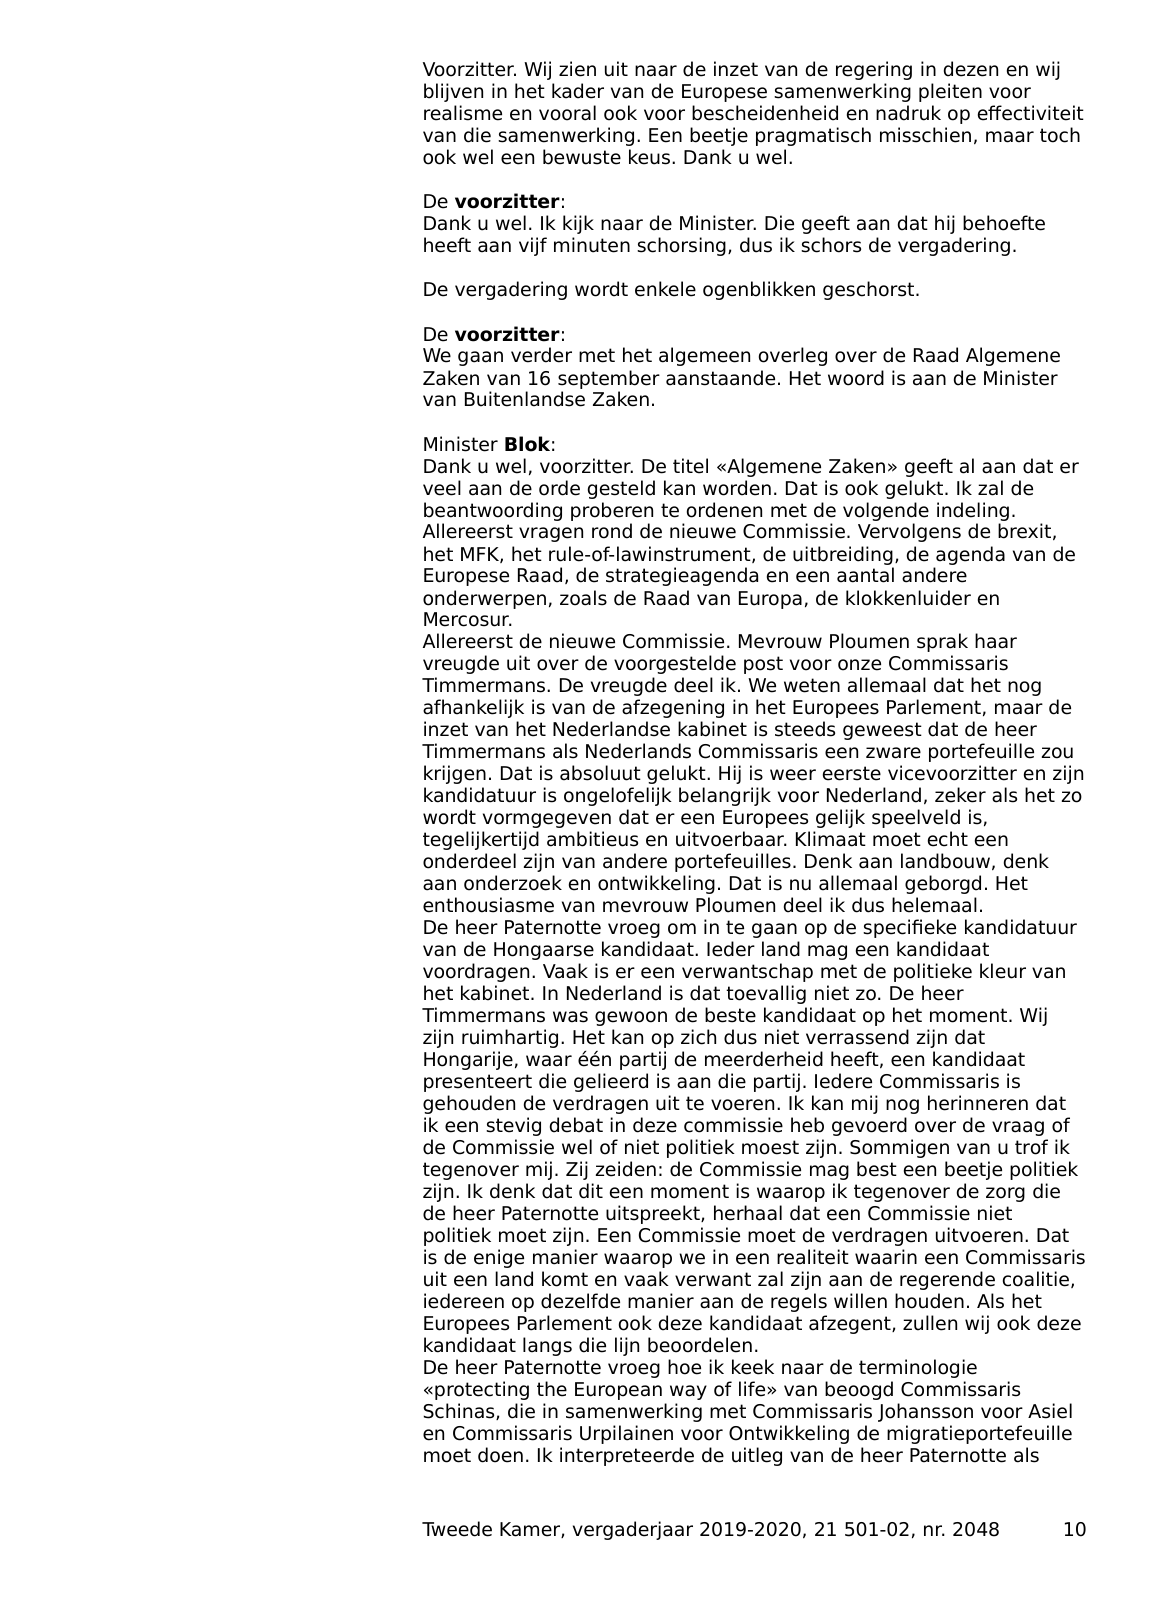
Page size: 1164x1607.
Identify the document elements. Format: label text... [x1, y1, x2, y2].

text Allereerst de nieuwe Commissie. Mevrouw Ploumen sprak haar vreugde uit over de voorgestelde post voor onze Commissaris Timmermans. De vreugde deel ik. We weten allemaal dat het nog afhankelijk is van de afzegening in het Europees Parlement, maar de inzet van het Nederlandse kabinet is steeds geweest dat de heer Timmermans als Nederlands Commissaris een zware portefeuille zou krijgen. Dat is absoluut gelukt. Hij is weer eerste vicevoorzitter en zijn kandidatuur is ongelofelijk belangrijk voor Nederland, zeker als het zo wordt vormgegeven dat er een Europees gelijk speelveld is, tegelijkertijd ambitieus en uitvoerbaar. Klimaat moet echt een onderdeel zijn van andere portefeuilles. Denk aan landbouw, denk aan onderzoek en ontwikkeling. Dat is nu allemaal geborgd. Het enthousiasme van mevrouw Ploumen deel ik dus helemaal. [422, 631, 1087, 917]
text Dank u wel. Ik kijk naar de Minister. Die geeft aan dat hij behoefte heeft aan vijf minuten schorsing, dus ik schors de vergadering. [422, 213, 1087, 257]
text De heer Paternotte vroeg hoe ik keek naar de terminologie «protecting the European way of life» van beoogd Commissaris Schinas, die in samenwerking met Commissaris Johansson voor Asiel en Commissaris Urpilainen voor Ontwikkeling de migratieportefeuille moet doen. Ik interpreteerde de uitleg van de heer Paternotte als [422, 1357, 1087, 1467]
text De heer Paternotte vroeg om in te gaan op de specifieke kandidatuur van de Hongaarse kandidaat. Ieder land mag een kandidaat voordragen. Vaak is er een verwantschap met de politieke kleur van het kabinet. In Nederland is dat toevallig niet zo. De heer Timmermans was gewoon de beste kandidaat op het moment. Wij zijn ruimhartig. Het kan op zich dus niet verrassend zijn dat Hongarije, waar één partij de meerderheid heeft, een kandidaat presenteert die gelieerd is aan die partij. Iedere Commissaris is gehouden de verdragen uit te voeren. Ik kan mij nog herinneren dat ik een stevig debat in deze commissie heb gevoerd over de vraag of de Commissie wel of niet politiek moest zijn. Sommigen van u trof ik tegenover mij. Zij zeiden: de Commissie mag best een beetje politiek zijn. Ik denk dat dit een moment is waarop ik tegenover de zorg die de heer Paternotte uitspreekt, herhaal dat een Commissie niet politiek moet zijn. Een Commissie moet de verdragen uitvoeren. Dat is de enige manier waarop we in een realiteit waarin een Commissaris uit een land komt en vaak verwant zal zijn aan de regerende coalitie, iedereen op dezelfde manier aan de regels willen houden. Als het Europees Parlement ook deze kandidaat afzegent, zullen wij ook deze kandidaat langs die lijn beoordelen. [422, 917, 1087, 1357]
text Minister Blok: [422, 433, 1087, 456]
text De vergadering wordt enkele ogenblikken geschorst. [422, 279, 1087, 301]
text De voorzitter: [422, 191, 1087, 213]
text Dank u wel, voorzitter. De titel «Algemene Zaken» geeft al aan dat er veel aan de orde gesteld kan worden. Dat is ook gelukt. Ik zal de beantwoording proberen te ordenen met de volgende indeling. Allereerst vragen rond de nieuwe Commissie. Vervolgens de brexit, het MFK, het rule-of-lawinstrument, de uitbreiding, de agenda van de Europese Raad, de strategieagenda en een aantal andere onderwerpen, zoals de Raad van Europa, de klokkenluider en Mercosur. [422, 456, 1087, 631]
text Voorzitter. Wij zien uit naar de inzet van de regering in dezen en wij blijven in het kader van de Europese samenwerking pleiten voor realisme en vooral ook voor bescheidenheid en nadruk op effectiviteit van die samenwerking. Een beetje pragmatisch misschien, maar toch ook wel een bewuste keus. Dank u wel. [422, 59, 1087, 169]
text De voorzitter: [422, 323, 1087, 345]
text We gaan verder met het algemeen overleg over de Raad Algemene Zaken van 16 september aanstaande. Het woord is aan de Minister van Buitenlandse Zaken. [422, 345, 1087, 411]
